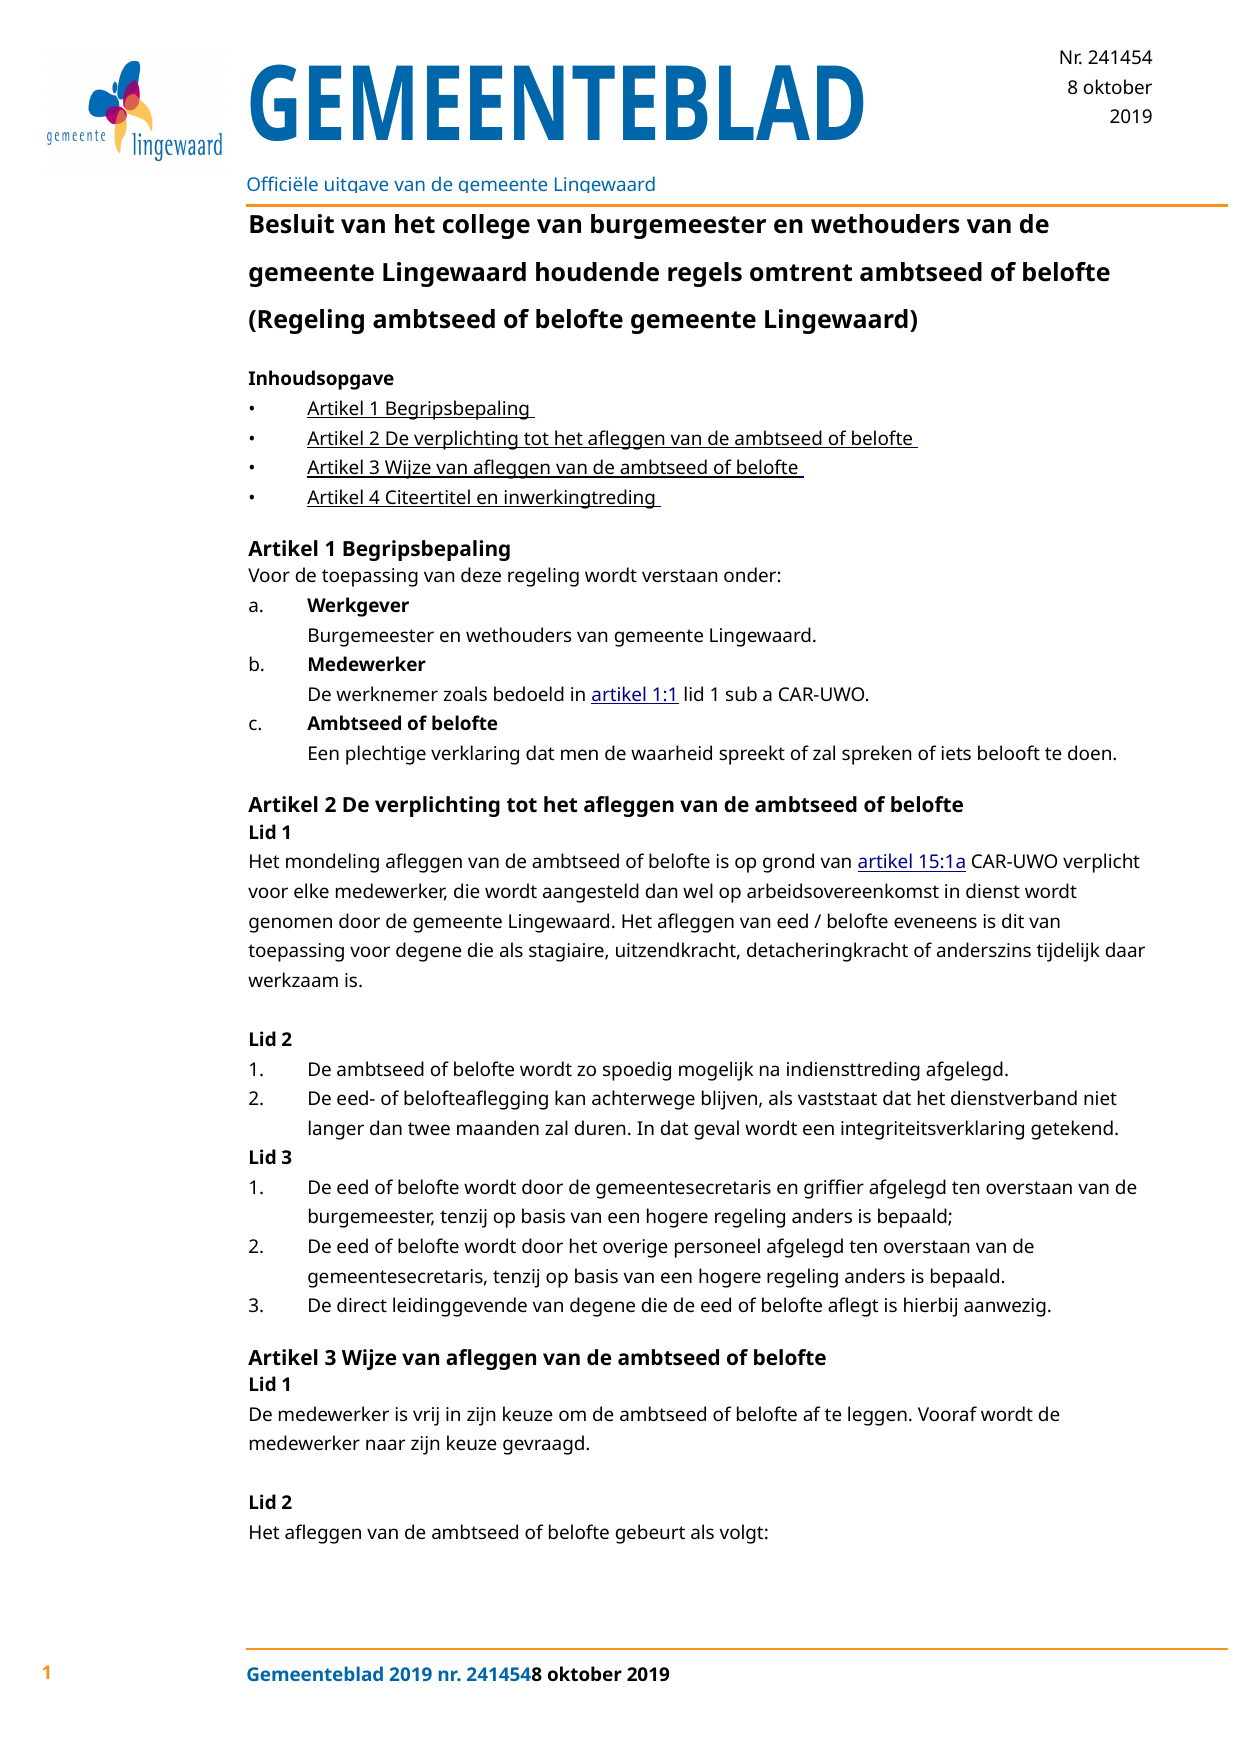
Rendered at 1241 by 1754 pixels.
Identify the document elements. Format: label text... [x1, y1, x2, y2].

text Artikel 3 Wijze van afleggen van de ambtseed of belofte [248, 1343, 1152, 1371]
list Artikel 2 De verplichting tot het afleggen van de ambtseed of belofte [248, 425, 1152, 450]
text Inhoudsopgave [248, 366, 1152, 391]
list De eed of belofte wordt door het overige personeel afgelegd ten overstaan van de gemeentesecretaris, tenzij op basis van een hogere regeling anders is bepaald. [248, 1233, 1152, 1288]
list Artikel 4 Citeertitel en inwerkingtreding [248, 484, 1152, 509]
text Voor de toepassing van deze regeling wordt verstaan onder: [248, 563, 1152, 588]
text Artikel 2 De verplichting tot het afleggen van de ambtseed of belofte [248, 791, 1152, 819]
list De werknemer zoals bedoeld in artikel 1:1 lid 1 sub a CAR-UWO. [248, 681, 1152, 707]
text Het afleggen van de ambtseed of belofte gebeurt als volgt: [248, 1519, 1152, 1545]
list De eed- of belofteaflegging kan achterwege blijven, als vaststaat dat het dienstverband niet langer dan twee maanden zal duren. In dat geval wordt een integriteitsverklaring getekend. [248, 1085, 1152, 1141]
text Lid 2 [248, 1026, 1152, 1052]
text De medewerker is vrij in zijn keuze om de ambtseed of belofte af te leggen. Vooraf wordt de medewerker naar zijn keuze gevraagd. [248, 1401, 1152, 1456]
list Ambtseed of belofte [248, 711, 1152, 736]
list Artikel 1 Begripsbepaling [248, 395, 1152, 421]
list De eed of belofte wordt door de gemeentesecretaris en griffier afgelegd ten overstaan van de burgemeester, tenzij op basis van een hogere regeling anders is bepaald; [248, 1174, 1152, 1229]
list Een plechtige verklaring dat men de waarheid spreekt of zal spreken of iets belooft te doen. [248, 740, 1152, 766]
text Lid 3 [248, 1144, 1152, 1170]
list Artikel 3 Wijze van afleggen van de ambtseed of belofte [248, 454, 1152, 480]
list Burgemeester en wethouders van gemeente Lingewaard. [248, 622, 1152, 648]
text Het mondeling afleggen van de ambtseed of belofte is op grond van artikel 15:1a CAR-UWO verplicht voor elke medewerker, die wordt aangesteld dan wel op arbeidsovereenkomst in dienst wordt genomen door de gemeente Lingewaard. Het afleggen van eed / belofte eveneens is dit van toepassing voor degene die als stagiaire, uitzendkracht, detacheringkracht of anderszins tijdelijk daar werkzaam is. [248, 849, 1152, 993]
list Werkgever [248, 592, 1152, 618]
list De direct leidinggevende van degene die de eed of belofte aflegt is hierbij aanwezig. [248, 1292, 1152, 1318]
text Lid 1 [248, 819, 1152, 845]
list De ambtseed of belofte wordt zo spoedig mogelijk na indiensttreding afgelegd. [248, 1056, 1152, 1081]
text Besluit van het college van burgemeester en wethouders van de gemeente Lingewaard houdende regels omtrent ambtseed of belofte (Regeling ambtseed of belofte gemeente Lingewaard) [248, 207, 1152, 336]
text Artikel 1 Begripsbepaling [248, 534, 1152, 563]
list Medewerker [248, 651, 1152, 677]
text Lid 2 [248, 1489, 1152, 1515]
picture [41, 47, 231, 172]
text Lid 1 [248, 1371, 1152, 1397]
